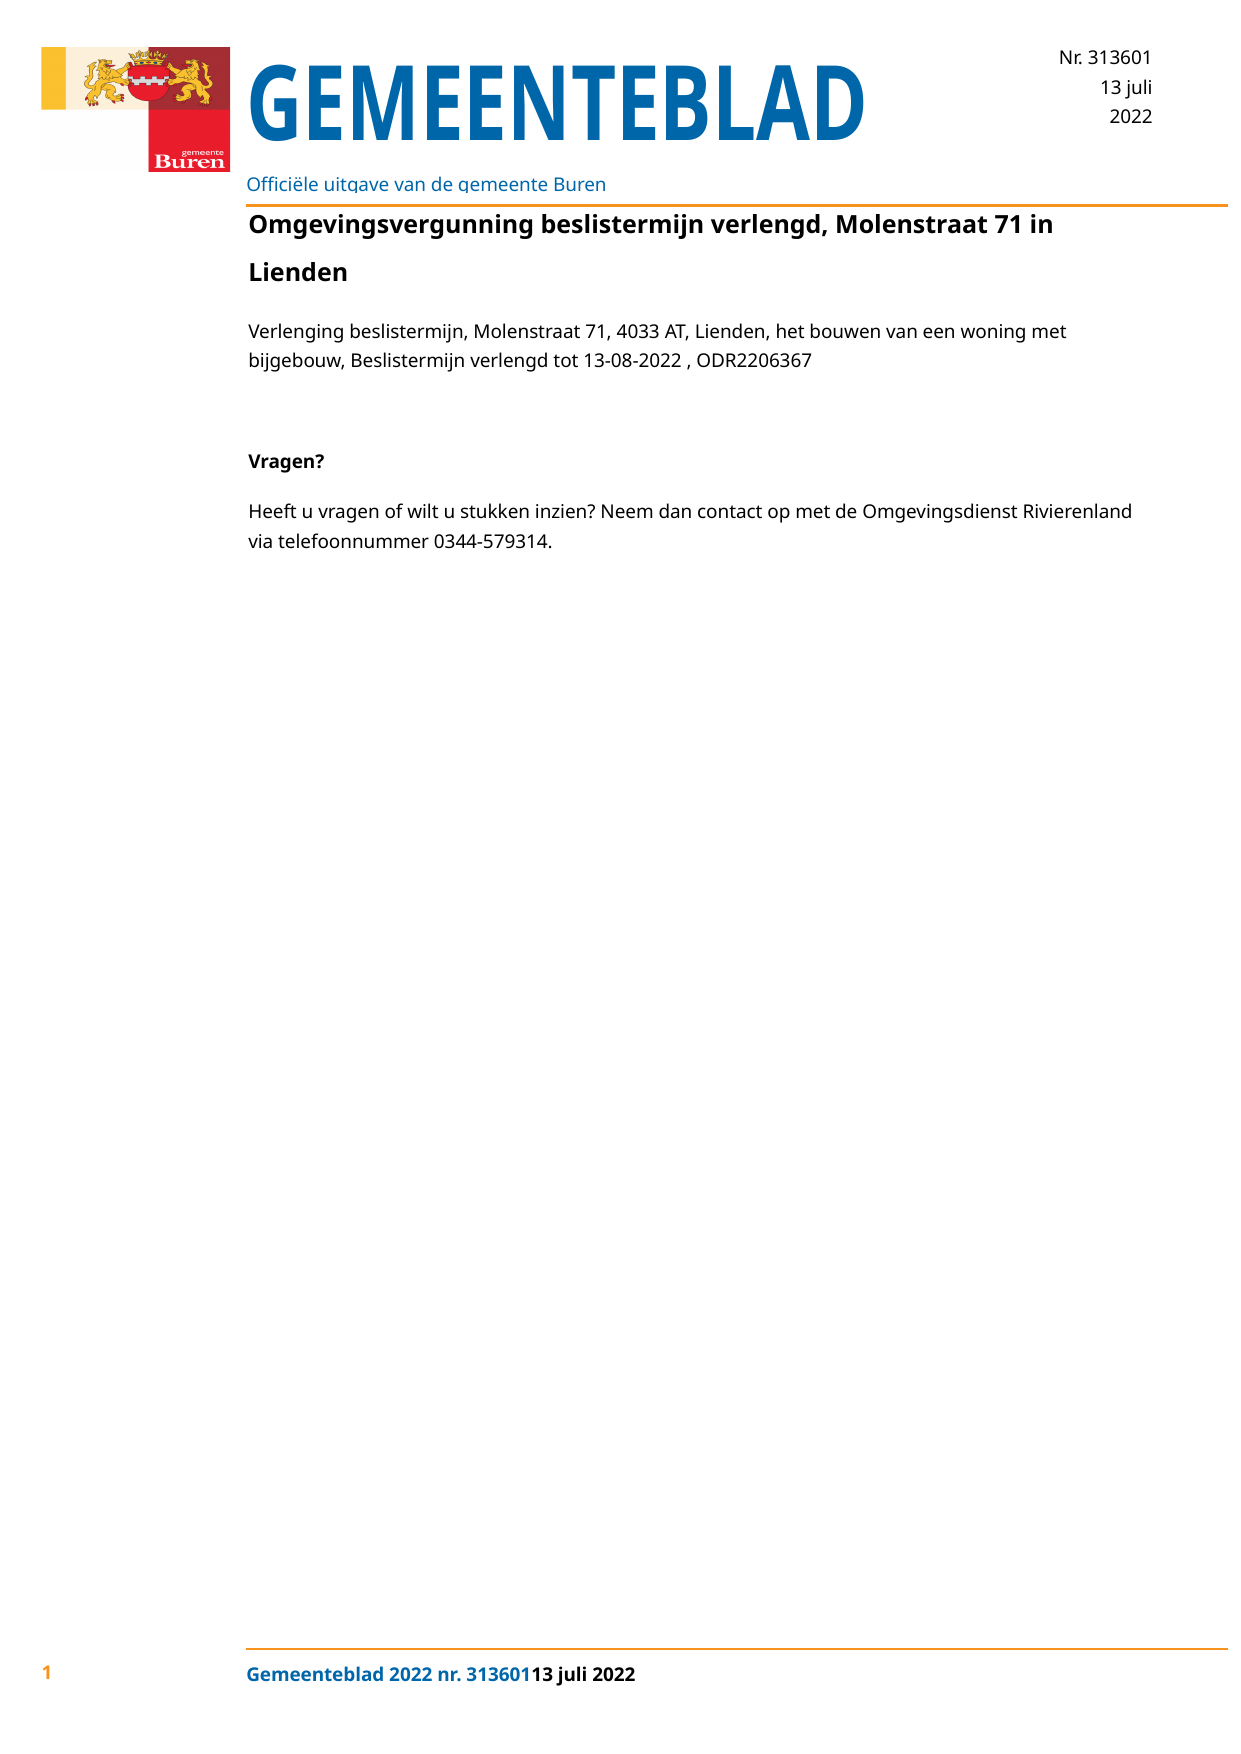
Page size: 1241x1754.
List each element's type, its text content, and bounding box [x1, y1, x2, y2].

text Omgevingsvergunning beslistermijn verlengd, Molenstraat 71 in Lienden [248, 207, 1152, 288]
text Heeft u vragen of wilt u stukken inzien? Neem dan contact op met de Omgevingsdienst Rivierenland via telefoonnummer 0344-579314. [248, 499, 1152, 554]
text Verlenging beslistermijn, Molenstraat 71, 4033 AT, Lienden, het bouwen van een woning met bijgebouw, Beslistermijn verlengd tot 13-08-2022 , ODR2206367 [248, 318, 1152, 373]
text Vragen? [248, 448, 1152, 474]
picture [41, 47, 231, 172]
